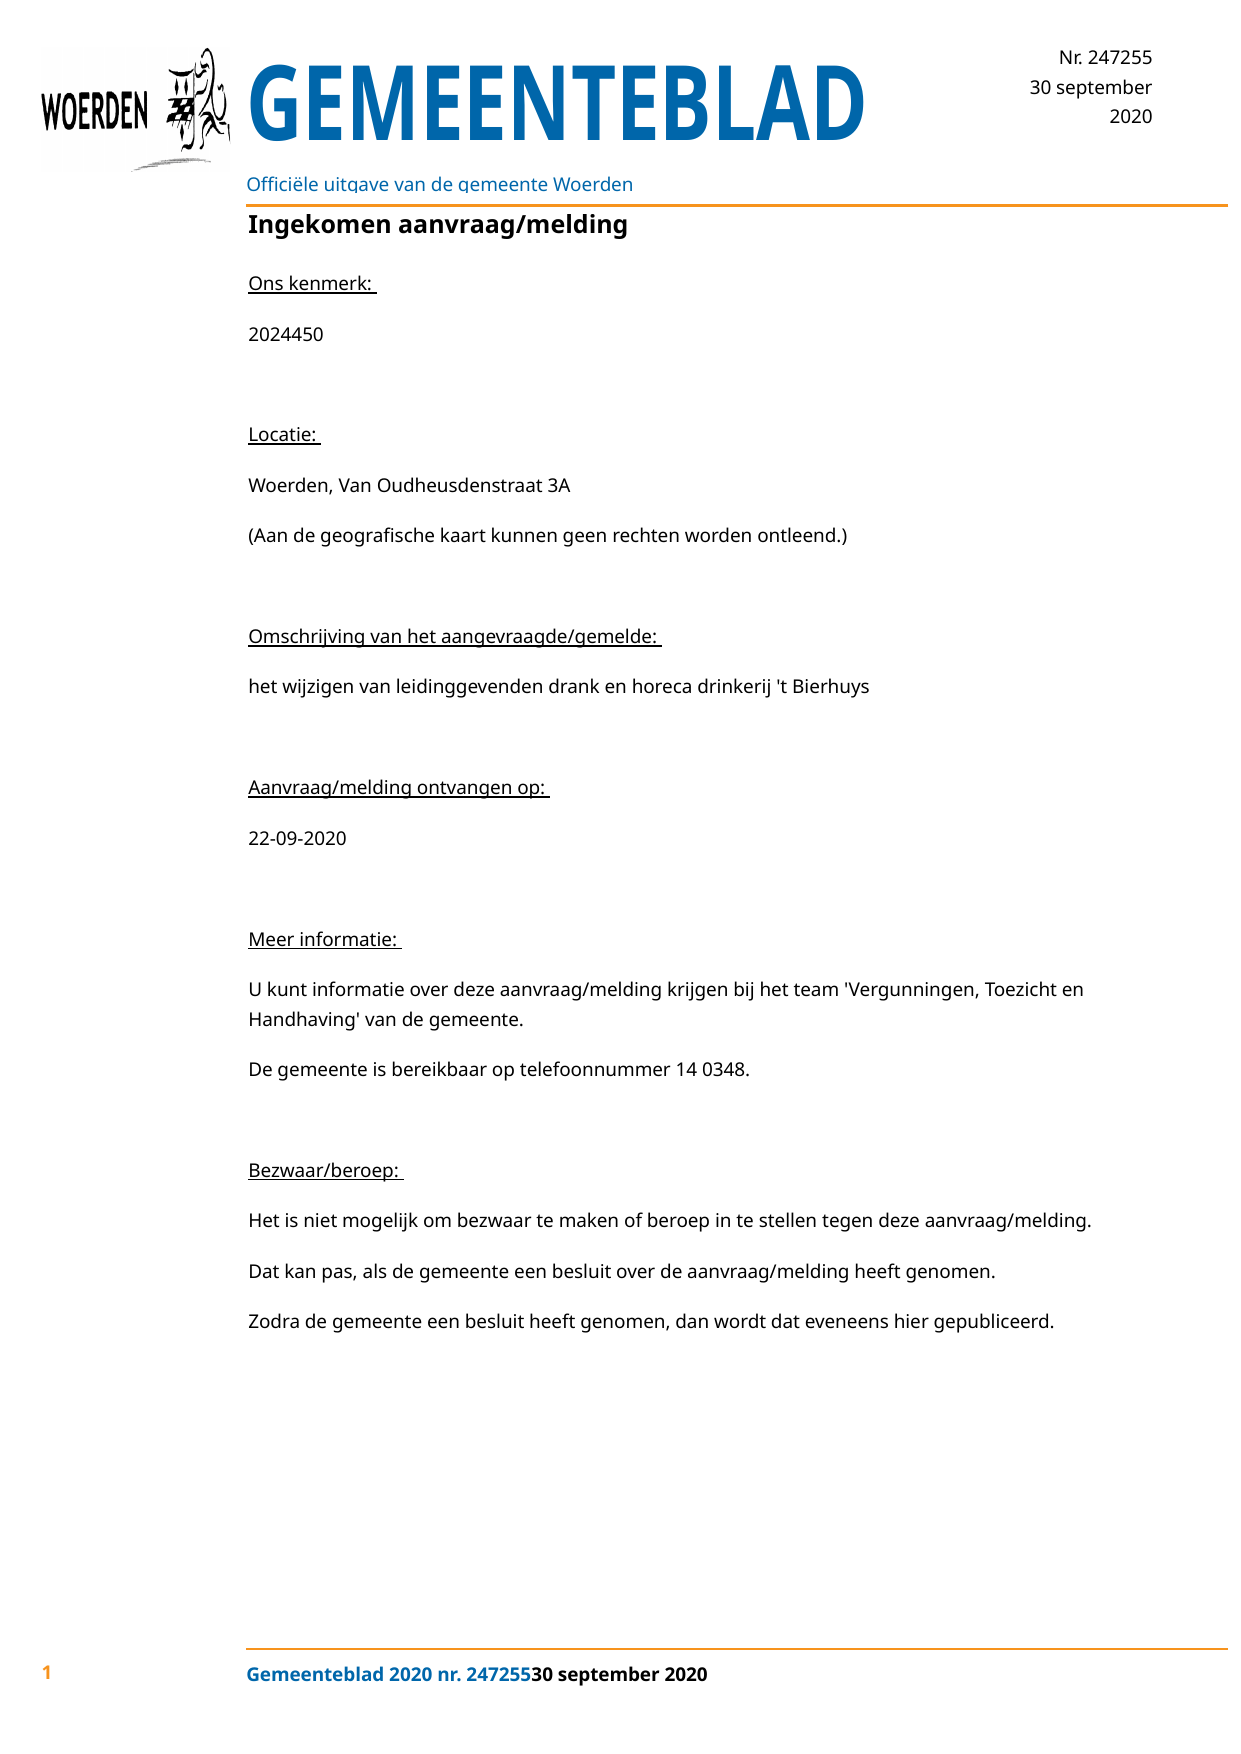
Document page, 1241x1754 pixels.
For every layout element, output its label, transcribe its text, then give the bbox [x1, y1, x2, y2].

text het wijzigen van leidinggevenden drank en horeca drinkerij 't Bierhuys [248, 674, 1152, 699]
text Meer informatie: [248, 926, 1152, 951]
text U kunt informatie over deze aanvraag/melding krijgen bij het team 'Vergunningen, Toezicht en Handhaving' van de gemeente. [248, 976, 1152, 1031]
text Woerden, Van Oudheusdenstraat 3A [248, 472, 1152, 498]
text De gemeente is bereikbaar op telefoonnummer 14 0348. [248, 1056, 1152, 1082]
text Zodra de gemeente een besluit heeft genomen, dan wordt dat eveneens hier gepubliceerd. [248, 1308, 1152, 1334]
text Bezwaar/beroep: [248, 1157, 1152, 1183]
text Dat kan pas, als de gemeente een besluit over de aanvraag/melding heeft genomen. [248, 1258, 1152, 1283]
picture [41, 47, 231, 172]
text 22-09-2020 [248, 825, 1152, 851]
text Ons kenmerk: [248, 270, 1152, 296]
text Ingekomen aanvraag/melding [248, 207, 1152, 241]
text (Aan de geografische kaart kunnen geen rechten worden ontleend.) [248, 522, 1152, 548]
text Omschrijving van het aangevraagde/gemelde: [248, 623, 1152, 649]
text 2024450 [248, 321, 1152, 346]
text Locatie: [248, 422, 1152, 447]
text Aanvraag/melding ontvangen op: [248, 774, 1152, 800]
text Het is niet mogelijk om bezwaar te maken of beroep in te stellen tegen deze aanvraag/melding. [248, 1207, 1152, 1233]
